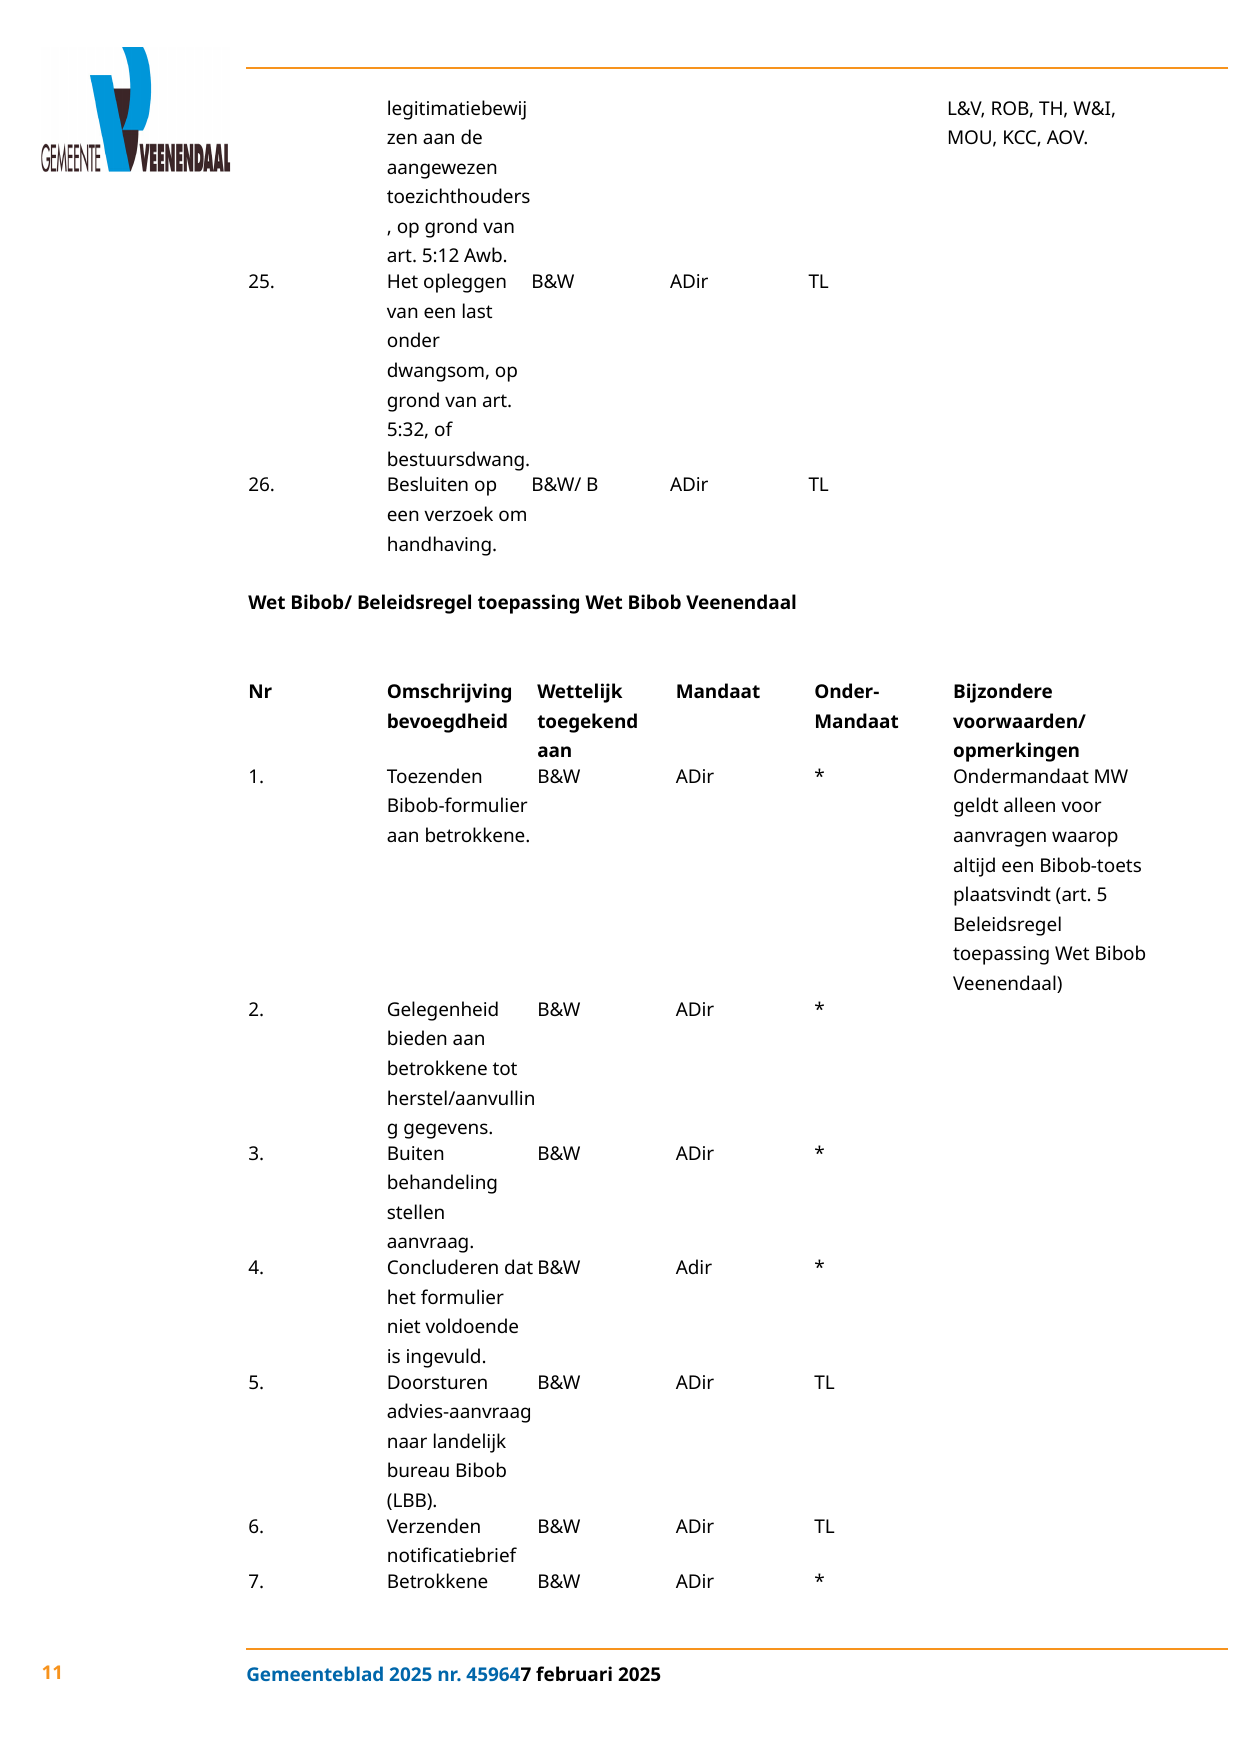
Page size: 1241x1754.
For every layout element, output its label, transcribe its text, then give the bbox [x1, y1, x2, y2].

table_cell ADir [676, 1568, 814, 1594]
table_cell Concluderen dat het formulier niet voldoende is ingevuld. [387, 1255, 537, 1369]
table_cell * [814, 763, 953, 996]
table_cell [953, 996, 1152, 1140]
table_header Onder- Mandaat [814, 678, 953, 763]
table_cell [953, 1255, 1152, 1369]
table_cell Verzenden notificatiebrief [387, 1513, 537, 1568]
table_cell B&W/ B [531, 472, 670, 557]
table_header Wettelijk toegekend aan [537, 678, 676, 763]
table_cell [953, 1140, 1152, 1254]
table_cell * [814, 1568, 953, 1594]
picture [41, 47, 130, 172]
table_header Mandaat [676, 678, 814, 763]
table_header Omschrijving bevoegdheid [387, 678, 537, 763]
table_cell 1. [248, 763, 387, 996]
table_cell TL [808, 269, 947, 472]
table_cell B&W [537, 1568, 676, 1594]
table_cell TL [808, 472, 947, 557]
table_cell 6. [248, 1513, 387, 1568]
table_cell B&W [531, 269, 670, 472]
table_cell ADir [670, 269, 808, 472]
table_cell legitimatiebewijzen aan de aangewezen toezichthouders, op grond van art. 5:12 Awb. [387, 95, 531, 268]
table_cell 4. [248, 1255, 387, 1369]
table_cell 5. [248, 1369, 387, 1513]
table_cell Betrokkene [387, 1568, 537, 1594]
table_cell * [814, 1255, 953, 1369]
table_cell [953, 1513, 1152, 1568]
table_cell * [814, 996, 953, 1140]
table_cell B&W [537, 1140, 676, 1254]
table_cell ADir [676, 1140, 814, 1254]
table_cell [947, 269, 1152, 472]
table_cell B&W [537, 1255, 676, 1369]
text Wet Bibob/ Beleidsregel toepassing Wet Bibob Veenendaal [248, 589, 1152, 615]
table_cell Buiten behandeling stellen aanvraag. [387, 1140, 537, 1254]
table_header Nr [248, 678, 387, 763]
table_cell TL [814, 1369, 953, 1513]
table_cell Het opleggen van een last onder dwangsom, op grond van art. 5:32, of bestuursdwang. [387, 269, 531, 472]
table_cell 3. [248, 1140, 387, 1254]
table_cell Doorsturen advies-aanvraag naar landelijk bureau Bibob (LBB). [387, 1369, 537, 1513]
table_cell [670, 95, 808, 268]
table_cell Gelegenheid bieden aan betrokkene tot herstel/aanvulling gegevens. [387, 996, 537, 1140]
table_cell * [814, 1140, 953, 1254]
table_cell [531, 95, 670, 268]
table_cell ADir [676, 996, 814, 1140]
table_cell [953, 1568, 1152, 1594]
table_cell 7. [248, 1568, 387, 1594]
table_cell B&W [537, 996, 676, 1140]
table_cell [953, 1369, 1152, 1513]
table_cell [248, 95, 387, 268]
table_cell 26. [248, 472, 387, 557]
table_cell ADir [676, 763, 814, 996]
table_cell Besluiten op een verzoek om handhaving. [387, 472, 531, 557]
table_cell B&W [537, 1369, 676, 1513]
table_header Bijzondere voorwaarden/ opmerkingen [953, 678, 1152, 763]
table_cell [947, 472, 1152, 557]
table_cell ADir [670, 472, 808, 557]
table_cell L&V, ROB, TH, W&I, MOU, KCC, AOV. [947, 95, 1152, 268]
table_cell Toezenden Bibob-formulier aan betrokkene. [387, 763, 537, 996]
table_cell Adir [676, 1255, 814, 1369]
table_cell TL [814, 1513, 953, 1568]
table_cell ADir [676, 1369, 814, 1513]
table_cell B&W [537, 1513, 676, 1568]
picture [123, 47, 231, 172]
table_cell 25. [248, 269, 387, 472]
table_cell [808, 95, 947, 268]
table_cell 2. [248, 996, 387, 1140]
table_cell B&W [537, 763, 676, 996]
table_cell Ondermandaat MW geldt alleen voor aanvragen waarop altijd een Bibob-toets plaatsvindt (art. 5 Beleidsregel toepassing Wet Bibob Veenendaal) [953, 763, 1152, 996]
table_cell ADir [676, 1513, 814, 1568]
